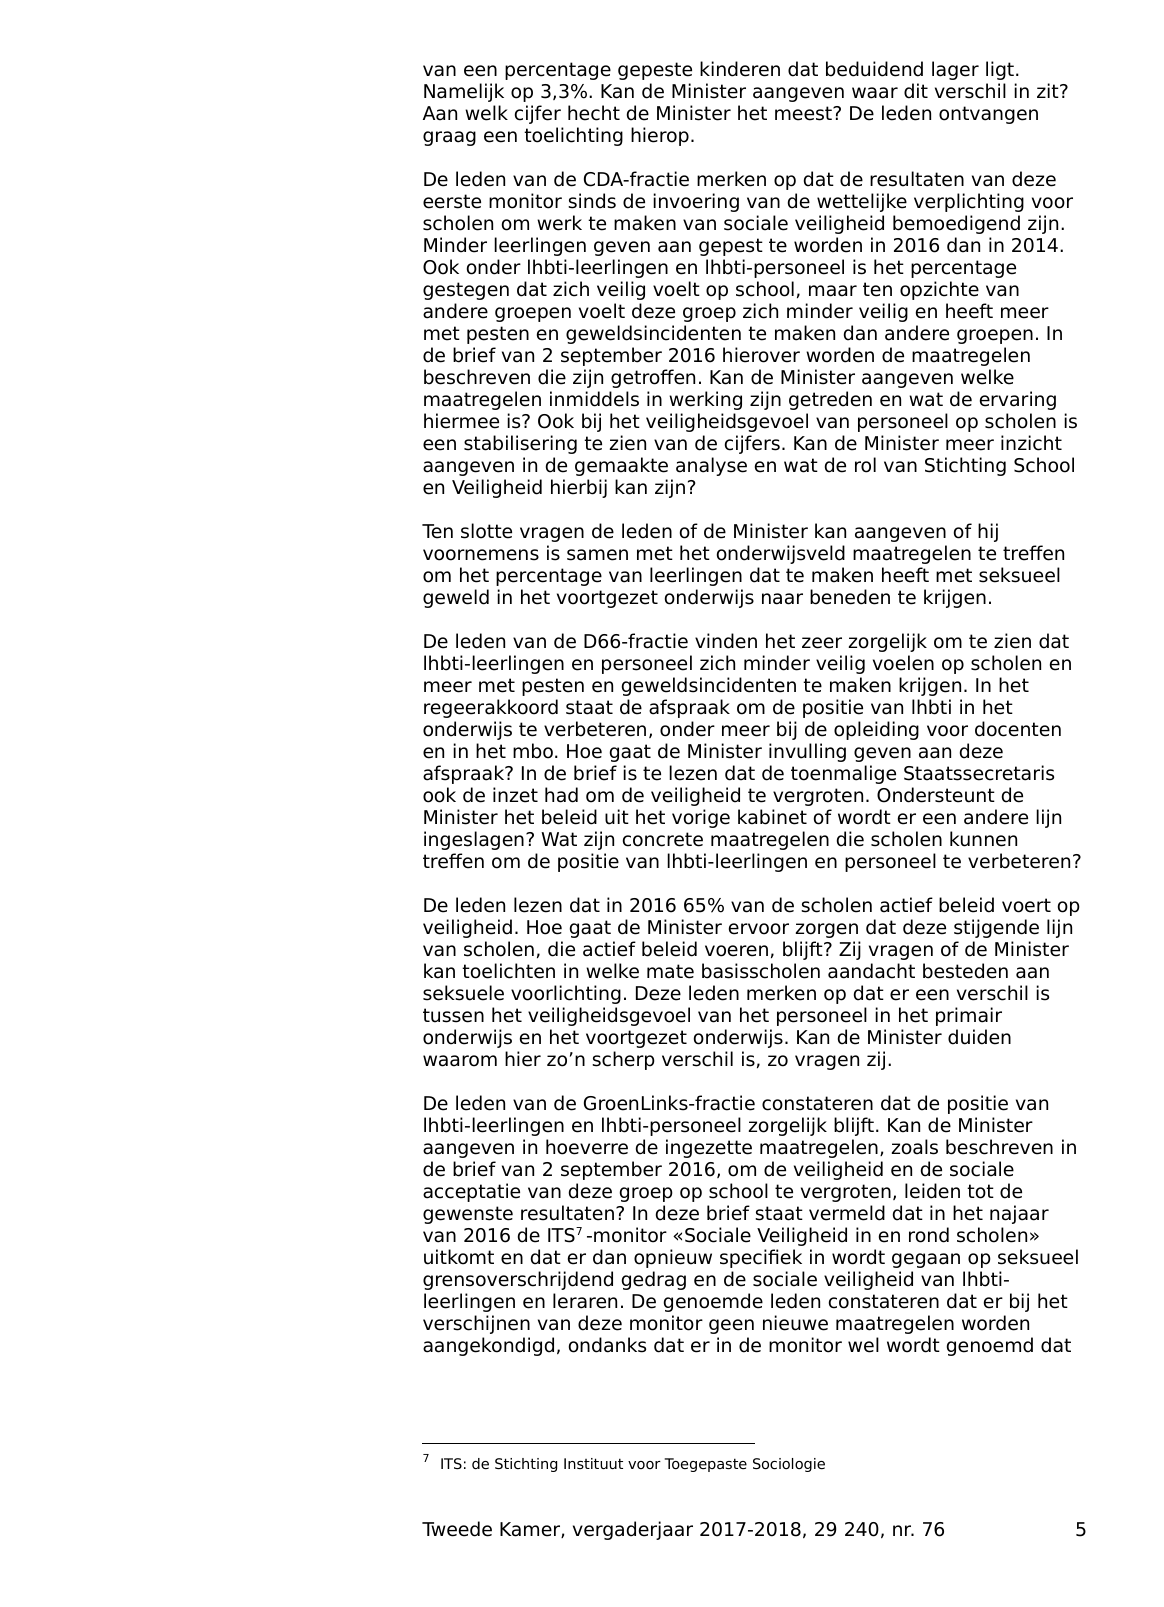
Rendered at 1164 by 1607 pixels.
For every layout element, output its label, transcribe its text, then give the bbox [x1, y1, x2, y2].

text ITS: de Stichting Instituut voor Toegepaste Sociologie [422, 1452, 1087, 1474]
text Ten slotte vragen de leden of de Minister kan aangeven of hij voornemens is samen met het onderwijsveld maatregelen te treffen om het percentage van leerlingen dat te maken heeft met seksueel geweld in het voortgezet onderwijs naar beneden te krijgen. [422, 521, 1087, 609]
text De leden van de D66-fractie vinden het zeer zorgelijk om te zien dat lhbti-leerlingen en personeel zich minder veilig voelen op scholen en meer met pesten en geweldsincidenten te maken krijgen. In het regeerakkoord staat de afspraak om de positie van lhbti in het onderwijs te verbeteren, onder meer bij de opleiding voor docenten en in het mbo. Hoe gaat de Minister invulling geven aan deze afspraak? In de brief is te lezen dat de toenmalige Staatssecretaris ook de inzet had om de veiligheid te vergroten. Ondersteunt de Minister het beleid uit het vorige kabinet of wordt er een andere lijn ingeslagen? Wat zijn concrete maatregelen die scholen kunnen treffen om de positie van lhbti-leerlingen en personeel te verbeteren? [422, 631, 1087, 873]
text van een percentage gepeste kinderen dat beduidend lager ligt. Namelijk op 3,3%. Kan de Minister aangeven waar dit verschil in zit? Aan welk cijfer hecht de Minister het meest? De leden ontvangen graag een toelichting hierop. [422, 59, 1087, 147]
text De leden lezen dat in 2016 65% van de scholen actief beleid voert op veiligheid. Hoe gaat de Minister ervoor zorgen dat deze stijgende lijn van scholen, die actief beleid voeren, blijft? Zij vragen of de Minister kan toelichten in welke mate basisscholen aandacht besteden aan seksuele voorlichting. Deze leden merken op dat er een verschil is tussen het veiligheidsgevoel van het personeel in het primair onderwijs en het voortgezet onderwijs. Kan de Minister duiden waarom hier zo’n scherp verschil is, zo vragen zij. [422, 895, 1087, 1071]
text De leden van de CDA-fractie merken op dat de resultaten van deze eerste monitor sinds de invoering van de wettelijke verplichting voor scholen om werk te maken van sociale veiligheid bemoedigend zijn. Minder leerlingen geven aan gepest te worden in 2016 dan in 2014. Ook onder lhbti-leerlingen en lhbti-personeel is het percentage gestegen dat zich veilig voelt op school, maar ten opzichte van andere groepen voelt deze groep zich minder veilig en heeft meer met pesten en geweldsincidenten te maken dan andere groepen. In de brief van 2 september 2016 hierover worden de maatregelen beschreven die zijn getroffen. Kan de Minister aangeven welke maatregelen inmiddels in werking zijn getreden en wat de ervaring hiermee is? Ook bij het veiligheidsgevoel van personeel op scholen is een stabilisering te zien van de cijfers. Kan de Minister meer inzicht aangeven in de gemaakte analyse en wat de rol van Stichting School en Veiligheid hierbij kan zijn? [422, 169, 1087, 499]
text De leden van de GroenLinks-fractie constateren dat de positie van lhbti-leerlingen en lhbti-personeel zorgelijk blijft. Kan de Minister aangeven in hoeverre de ingezette maatregelen, zoals beschreven in de brief van 2 september 2016, om de veiligheid en de sociale acceptatie van deze groep op school te vergroten, leiden tot de gewenste resultaten? In deze brief staat vermeld dat in het najaar van 2016 de ITS-monitor «Sociale Veiligheid in en rond scholen» uitkomt en dat er dan opnieuw specifiek in wordt gegaan op seksueel grensoverschrijdend gedrag en de sociale veiligheid van lhbti-leerlingen en leraren. De genoemde leden constateren dat er bij het verschijnen van deze monitor geen nieuwe maatregelen worden aangekondigd, ondanks dat er in de monitor wel wordt genoemd dat [422, 1093, 1087, 1357]
